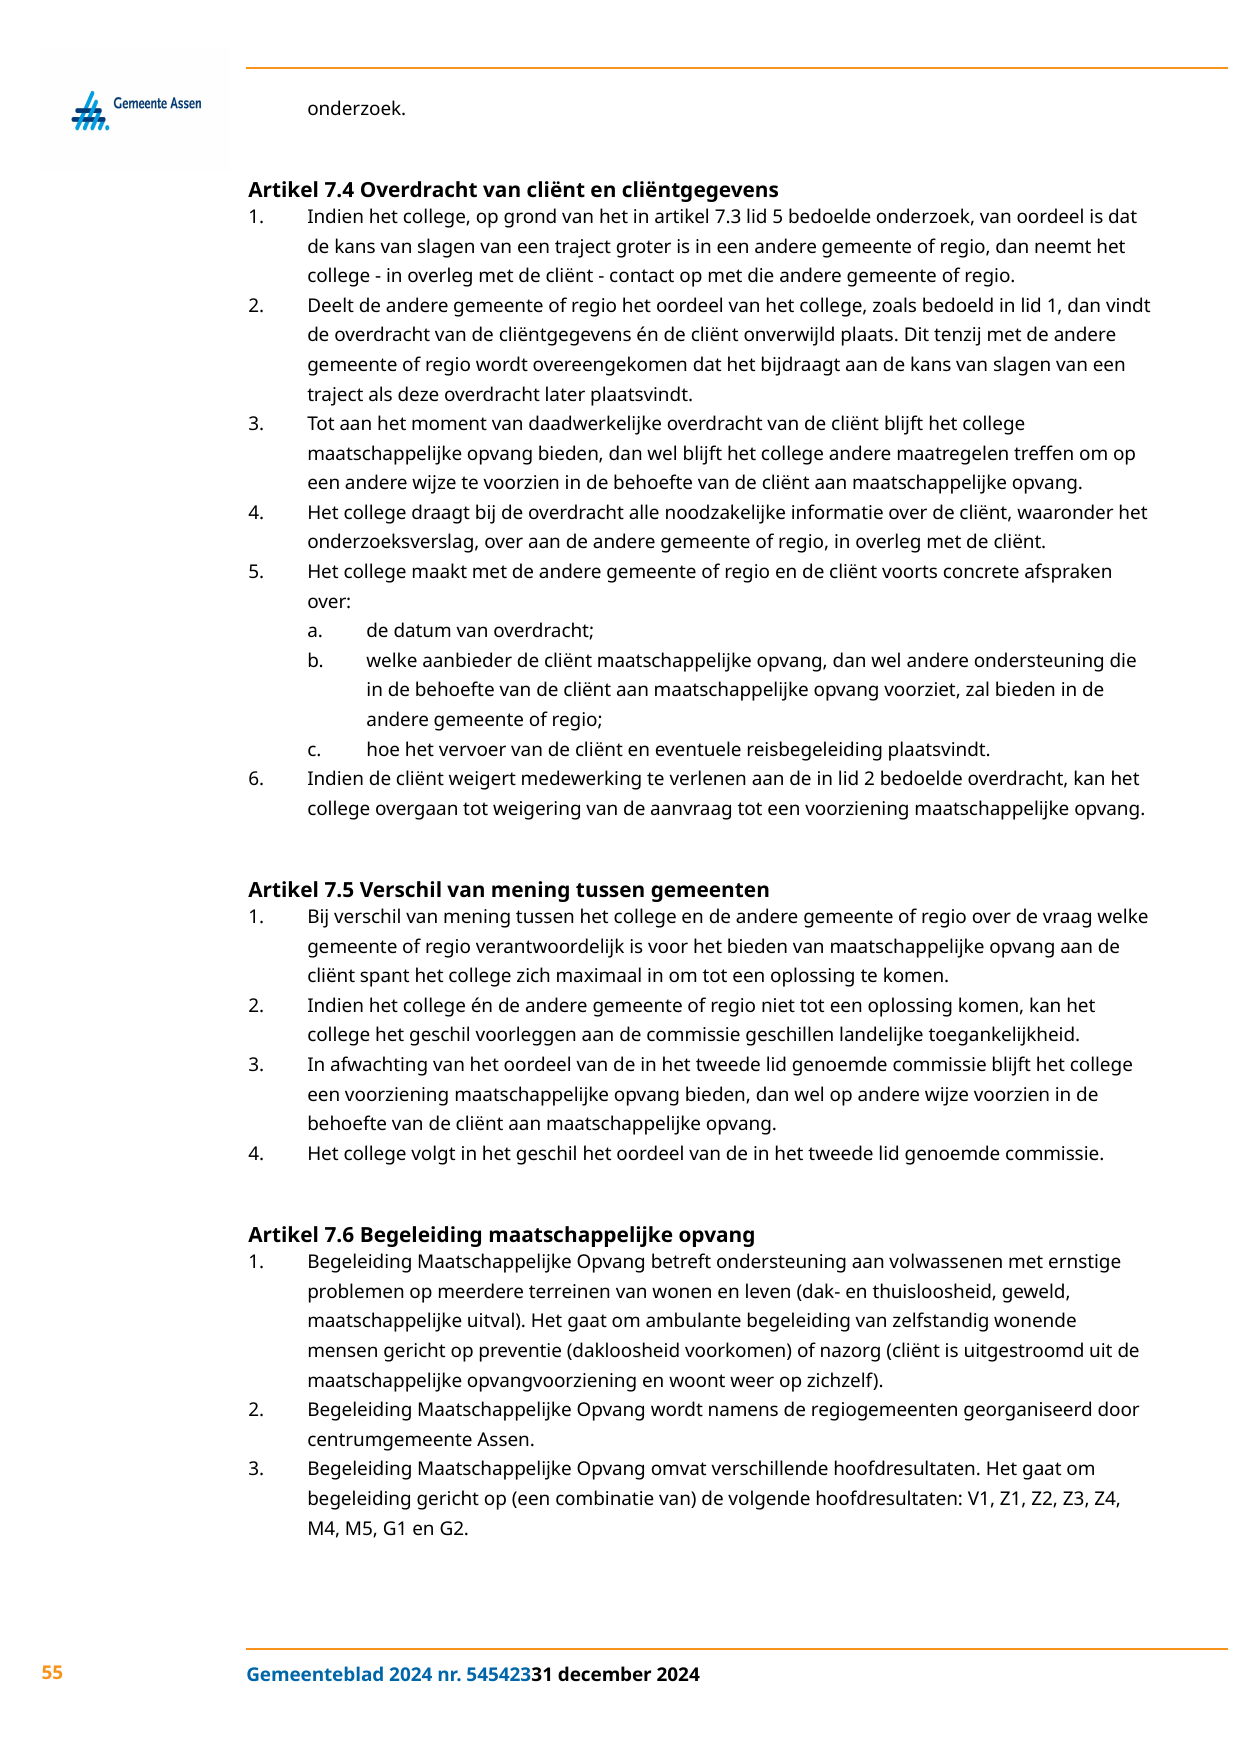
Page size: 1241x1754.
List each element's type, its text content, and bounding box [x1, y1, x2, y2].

list onderzoek. [248, 95, 1152, 121]
text Artikel 7.6 Begeleiding maatschappelijke opvang [248, 1220, 1152, 1248]
list In afwachting van het oordeel van de in het tweede lid genoemde commissie blijft het college een voorziening maatschappelijke opvang bieden, dan wel op andere wijze voorzien in de behoefte van de cliënt aan maatschappelijke opvang. [248, 1051, 1152, 1136]
list Bij verschil van mening tussen het college en de andere gemeente of regio over de vraag welke gemeente of regio verantwoordelijk is voor het bieden van maatschappelijke opvang aan de cliënt spant het college zich maximaal in om tot een oplossing te komen. [248, 903, 1152, 988]
list Tot aan het moment van daadwerkelijke overdracht van de cliënt blijft het college maatschappelijke opvang bieden, dan wel blijft het college andere maatregelen treffen om op een andere wijze te voorzien in de behoefte van de cliënt aan maatschappelijke opvang. [248, 410, 1152, 495]
list Deelt de andere gemeente of regio het oordeel van het college, zoals bedoeld in lid 1, dan vindt de overdracht van de cliëntgegevens én de cliënt onverwijld plaats. Dit tenzij met de andere gemeente of regio wordt overeengekomen dat het bijdraagt aan de kans van slagen van een traject als deze overdracht later plaatsvindt. [248, 292, 1152, 406]
list Indien het college én de andere gemeente of regio niet tot een oplossing komen, kan het college het geschil voorleggen aan de commissie geschillen landelijke toegankelijkheid. [248, 992, 1152, 1047]
list welke aanbieder de cliënt maatschappelijke opvang, dan wel andere ondersteuning die in de behoefte van de cliënt aan maatschappelijke opvang voorziet, zal bieden in de andere gemeente of regio; [307, 647, 1152, 732]
list hoe het vervoer van de cliënt en eventuele reisbegeleiding plaatsvindt. [307, 736, 1152, 761]
list Begeleiding Maatschappelijke Opvang betreft ondersteuning aan volwassenen met ernstige problemen op meerdere terreinen van wonen en leven (dak- en thuisloosheid, geweld, maatschappelijke uitval). Het gaat om ambulante begeleiding van zelfstandig wonende mensen gericht op preventie (dakloosheid voorkomen) of nazorg (cliënt is uitgestroomd uit de maatschappelijke opvangvoorziening en woont weer op zichzelf). [248, 1248, 1152, 1392]
text Artikel 7.4 Overdracht van cliënt en cliëntgegevens [248, 175, 1152, 203]
list Begeleiding Maatschappelijke Opvang wordt namens de regiogemeenten georganiseerd door centrumgemeente Assen. [248, 1396, 1152, 1452]
list Indien de cliënt weigert medewerking te verlenen aan de in lid 2 bedoelde overdracht, kan het college overgaan tot weigering van de aanvraag tot een voorziening maatschappelijke opvang. [248, 765, 1152, 821]
list Het college draagt bij de overdracht alle noodzakelijke informatie over de cliënt, waaronder het onderzoeksverslag, over aan de andere gemeente of regio, in overleg met de cliënt. [248, 499, 1152, 554]
text Artikel 7.5 Verschil van mening tussen gemeenten [248, 875, 1152, 903]
list de datum van overdracht; [307, 617, 1152, 643]
list Het college volgt in het geschil het oordeel van de in het tweede lid genoemde commissie. [248, 1140, 1152, 1166]
list Het college maakt met de andere gemeente of regio en de cliënt voorts concrete afspraken over: [248, 558, 1152, 613]
list Begeleiding Maatschappelijke Opvang omvat verschillende hoofdresultaten. Het gaat om begeleiding gericht op (een combinatie van) de volgende hoofdresultaten: V1, Z1, Z2, Z3, Z4, M4, M5, G1 en G2. [248, 1456, 1152, 1540]
list Indien het college, op grond van het in artikel 7.3 lid 5 bedoelde onderzoek, van oordeel is dat de kans van slagen van een traject groter is in een andere gemeente of regio, dan neemt het college - in overleg met de cliënt - contact op met die andere gemeente of regio. [248, 203, 1152, 288]
picture [41, 47, 231, 172]
